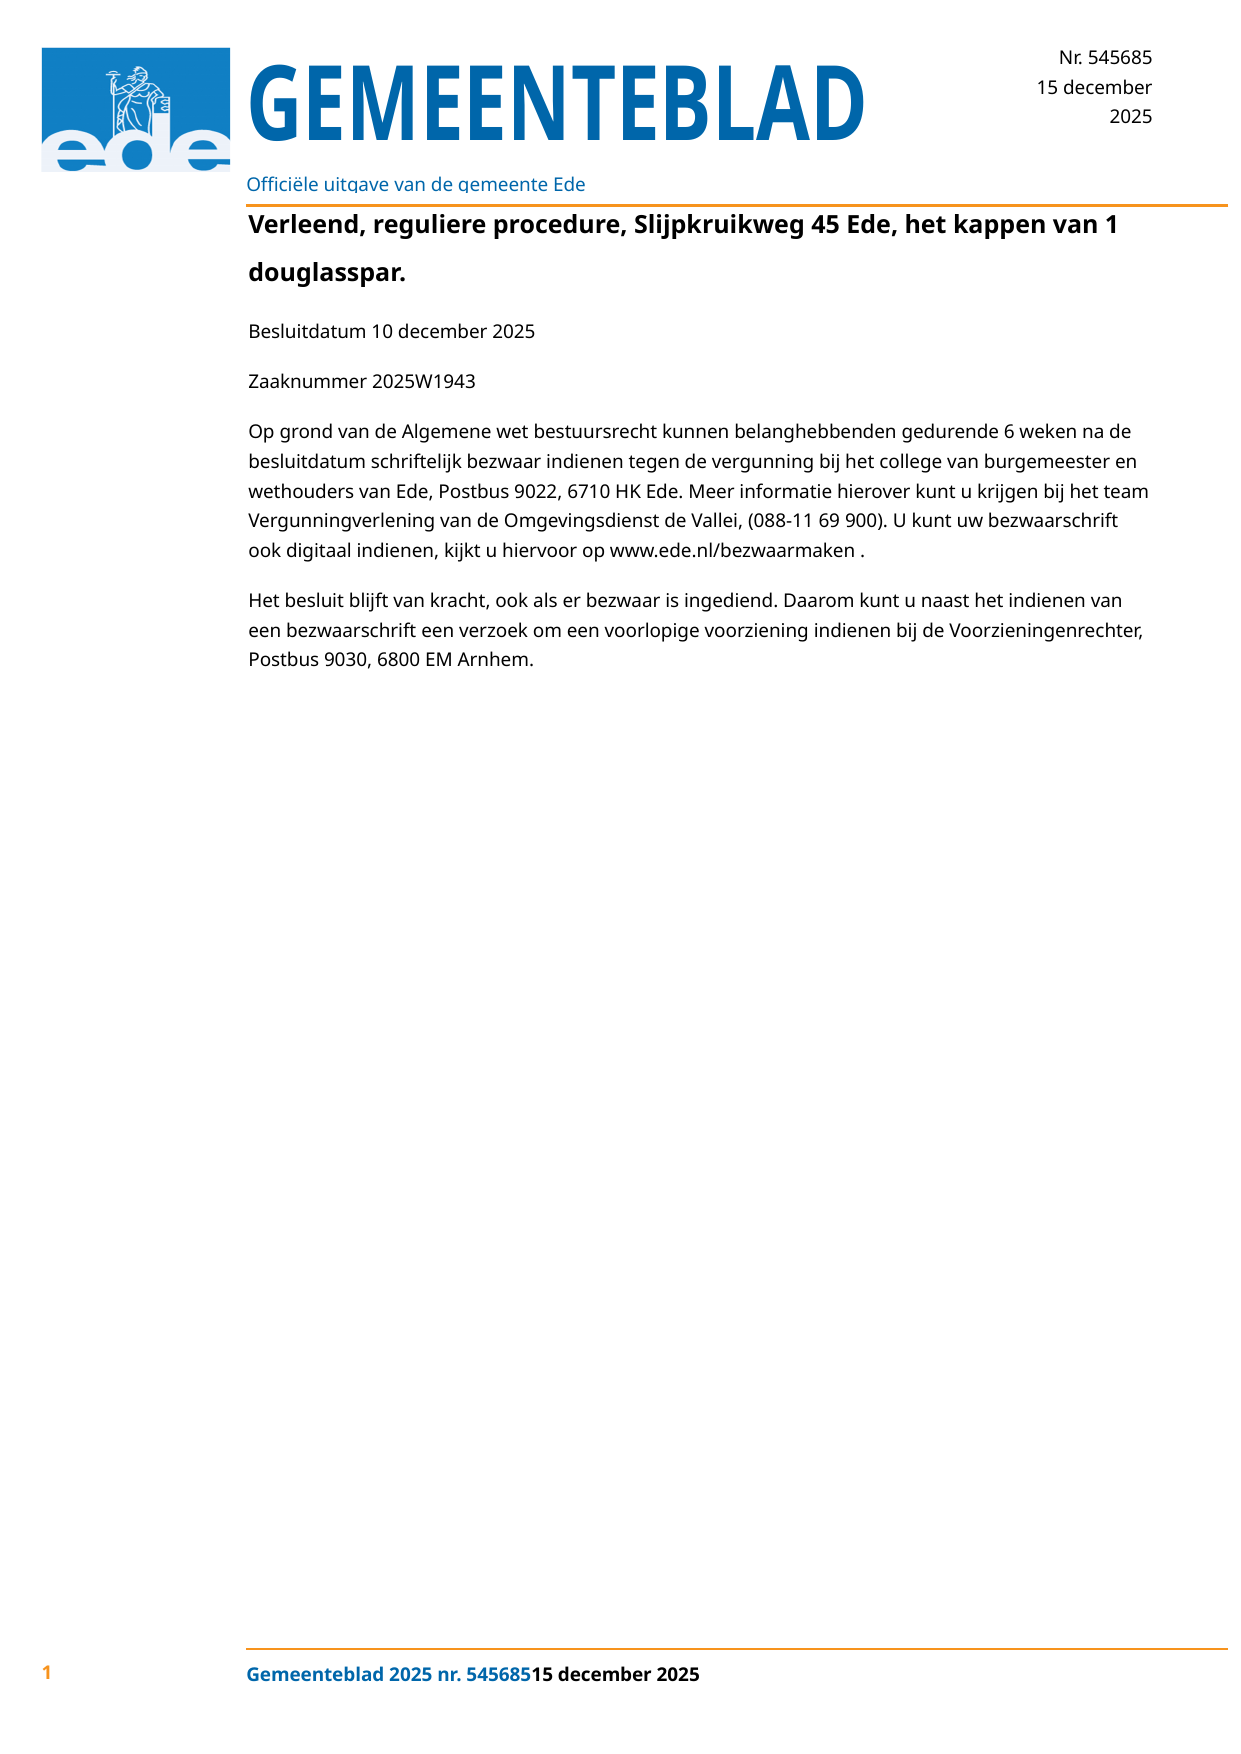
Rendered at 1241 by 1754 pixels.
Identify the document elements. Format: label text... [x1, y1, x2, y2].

picture [41, 47, 231, 172]
text Verleend, reguliere procedure, Slijpkruikweg 45 Ede, het kappen van 1 douglasspar. [248, 207, 1152, 288]
text Zaaknummer 2025W1943 [248, 368, 1152, 394]
text Op grond van de Algemene wet bestuursrecht kunnen belanghebbenden gedurende 6 weken na de besluitdatum schriftelijk bezwaar indienen tegen de vergunning bij het college van burgemeester en wethouders van Ede, Postbus 9022, 6710 HK Ede. Meer informatie hierover kunt u krijgen bij het team Vergunningverlening van de Omgevingsdienst de Vallei, (088-11 69 900). U kunt uw bezwaarschrift ook digitaal indienen, kijkt u hiervoor op www.ede.nl/bezwaarmaken . [248, 419, 1152, 563]
text Besluitdatum 10 december 2025 [248, 318, 1152, 344]
text Het besluit blijft van kracht, ook als er bezwaar is ingediend. Daarom kunt u naast het indienen van een bezwaarschrift een verzoek om een voorlopige voorziening indienen bij de Voorzieningenrechter, Postbus 9030, 6800 EM Arnhem. [248, 587, 1152, 672]
